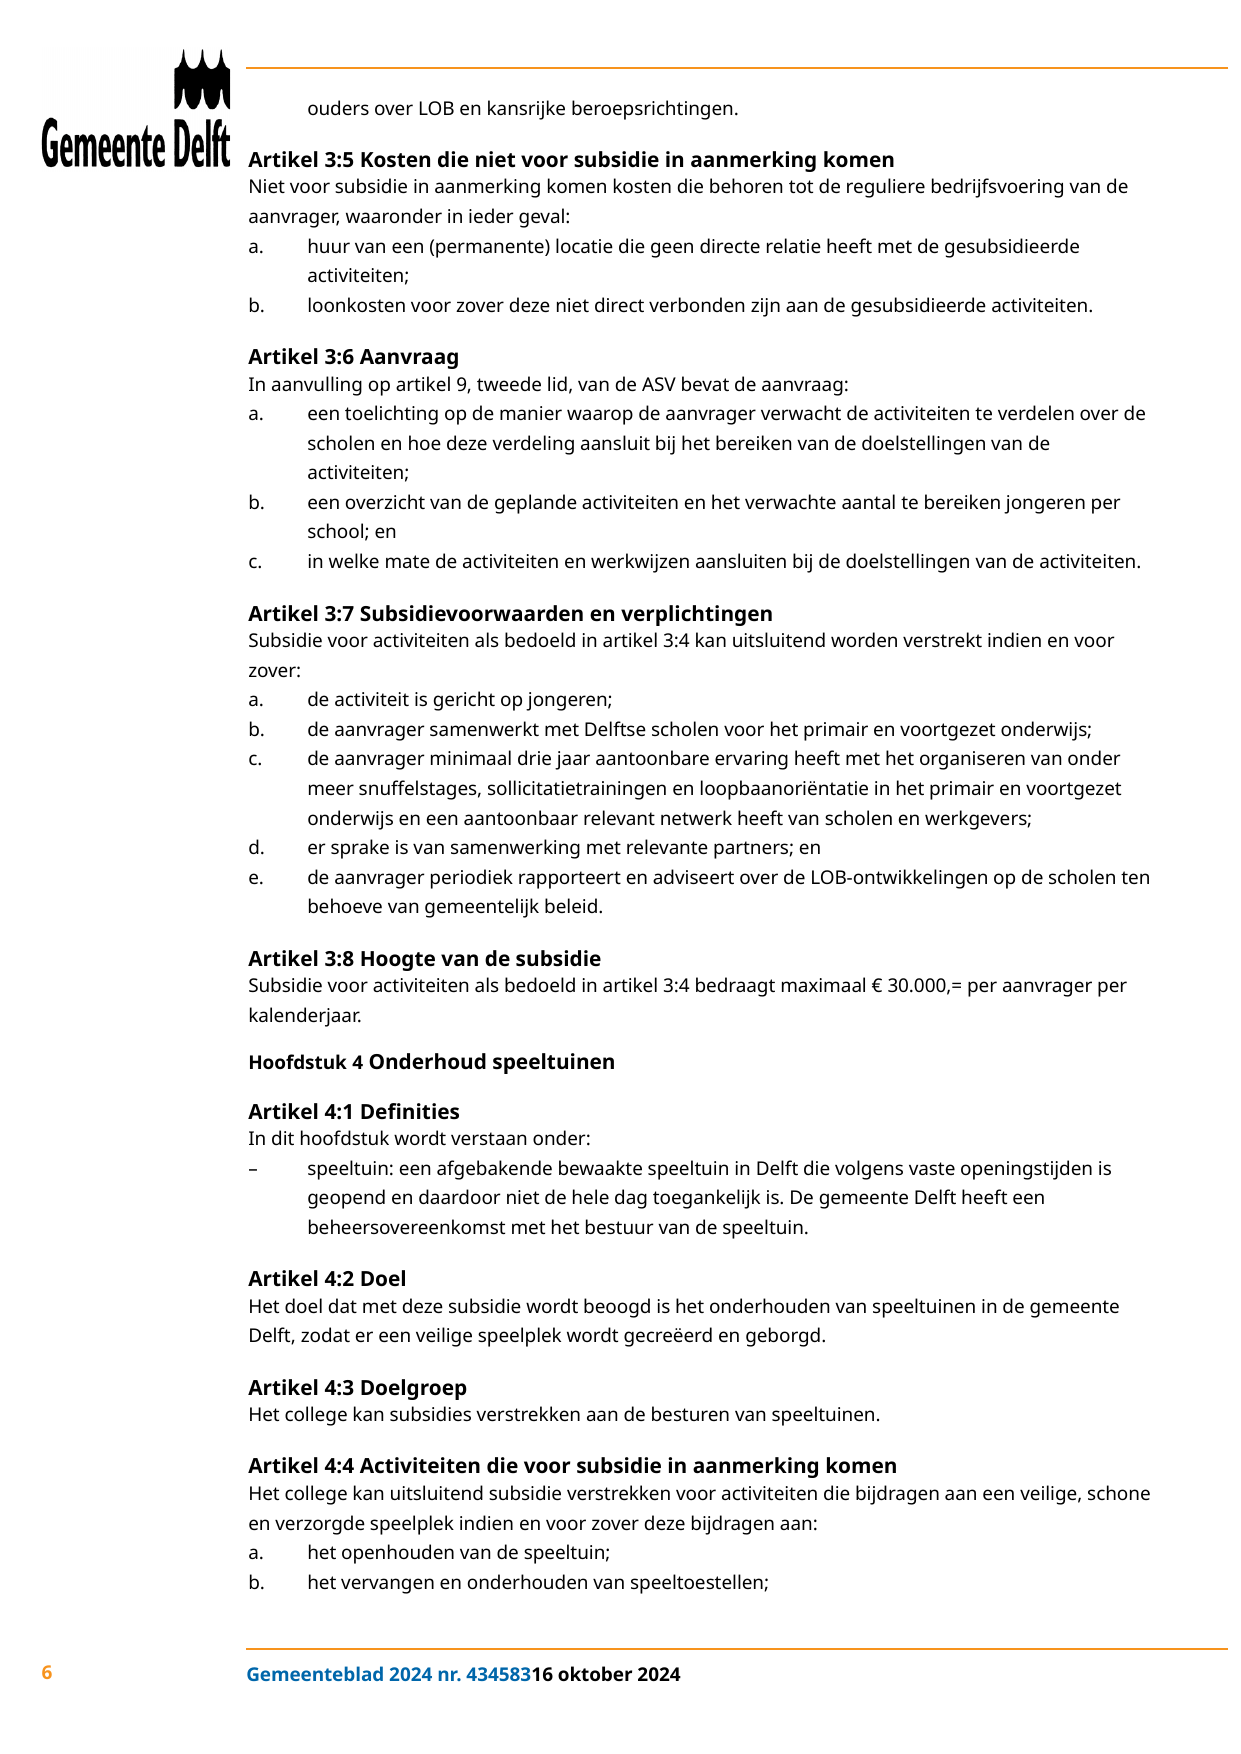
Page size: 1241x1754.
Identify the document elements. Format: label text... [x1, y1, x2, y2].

text In dit hoofdstuk wordt verstaan onder: [248, 1125, 1152, 1151]
list ouders over LOB en kansrijke beroepsrichtingen. [248, 95, 1152, 121]
text Artikel 3:6 Aanvraag [248, 342, 1152, 371]
text Het college kan subsidies verstrekken aan de besturen van speeltuinen. [248, 1401, 1152, 1427]
text Het doel dat met deze subsidie wordt beoogd is het onderhouden van speeltuinen in de gemeente Delft, zodat er een veilige speelplek wordt gecreëerd en geborgd. [248, 1293, 1152, 1348]
list de aanvrager minimaal drie jaar aantoonbare ervaring heeft met het organiseren van onder meer snuffelstages, sollicitatietrainingen en loopbaanoriëntatie in het primair en voortgezet onderwijs en een aantoonbaar relevant netwerk heeft van scholen en werkgevers; [248, 746, 1152, 830]
list het openhouden van de speeltuin; [248, 1539, 1152, 1565]
text Subsidie voor activiteiten als bedoeld in artikel 3:4 kan uitsluitend worden verstrekt indien en voor zover: [248, 627, 1152, 682]
text Artikel 4:3 Doelgroep [248, 1373, 1152, 1401]
list in welke mate de activiteiten en werkwijzen aansluiten bij de doelstellingen van de activiteiten. [248, 548, 1152, 574]
text Hoofdstuk 4 Onderhoud speeltuinen [248, 1047, 1152, 1076]
list het vervangen en onderhouden van speeltoestellen; [248, 1569, 1152, 1594]
list de activiteit is gericht op jongeren; [248, 686, 1152, 712]
list een toelichting op de manier waarop de aanvrager verwacht de activiteiten te verdelen over de scholen en hoe deze verdeling aansluit bij het bereiken van de doelstellingen van de activiteiten; [248, 400, 1152, 485]
text Het college kan uitsluitend subsidie verstrekken voor activiteiten die bijdragen aan een veilige, schone en verzorgde speelplek indien en voor zover deze bijdragen aan: [248, 1480, 1152, 1535]
list de aanvrager periodiek rapporteert en adviseert over de LOB-ontwikkelingen op de scholen ten behoeve van gemeentelijk beleid. [248, 864, 1152, 919]
list er sprake is van samenwerking met relevante partners; en [248, 834, 1152, 860]
picture [41, 47, 231, 172]
list de aanvrager samenwerkt met Delftse scholen voor het primair en voortgezet onderwijs; [248, 716, 1152, 742]
text Artikel 3:5 Kosten die niet voor subsidie in aanmerking komen [248, 145, 1152, 174]
text In aanvulling op artikel 9, tweede lid, van de ASV bevat de aanvraag: [248, 371, 1152, 397]
list speeltuin: een afgebakende bewaakte speeltuin in Delft die volgens vaste openingstijden is geopend en daardoor niet de hele dag toegankelijk is. De gemeente Delft heeft een beheersovereenkomst met het bestuur van de speeltuin. [248, 1155, 1152, 1240]
text Niet voor subsidie in aanmerking komen kosten die behoren tot de reguliere bedrijfsvoering van de aanvrager, waaronder in ieder geval: [248, 174, 1152, 229]
list loonkosten voor zover deze niet direct verbonden zijn aan de gesubsidieerde activiteiten. [248, 292, 1152, 318]
text Artikel 3:7 Subsidievoorwaarden en verplichtingen [248, 599, 1152, 627]
text Artikel 3:8 Hoogte van de subsidie [248, 944, 1152, 972]
list huur van een (permanente) locatie die geen directe relatie heeft met de gesubsidieerde activiteiten; [248, 233, 1152, 288]
text Artikel 4:4 Activiteiten die voor subsidie in aanmerking komen [248, 1452, 1152, 1480]
text Artikel 4:1 Definities [248, 1097, 1152, 1125]
list een overzicht van de geplande activiteiten en het verwachte aantal te bereiken jongeren per school; en [248, 489, 1152, 544]
text Artikel 4:2 Doel [248, 1264, 1152, 1293]
text Subsidie voor activiteiten als bedoeld in artikel 3:4 bedraagt maximaal € 30.000,= per aanvrager per kalenderjaar. [248, 972, 1152, 1028]
